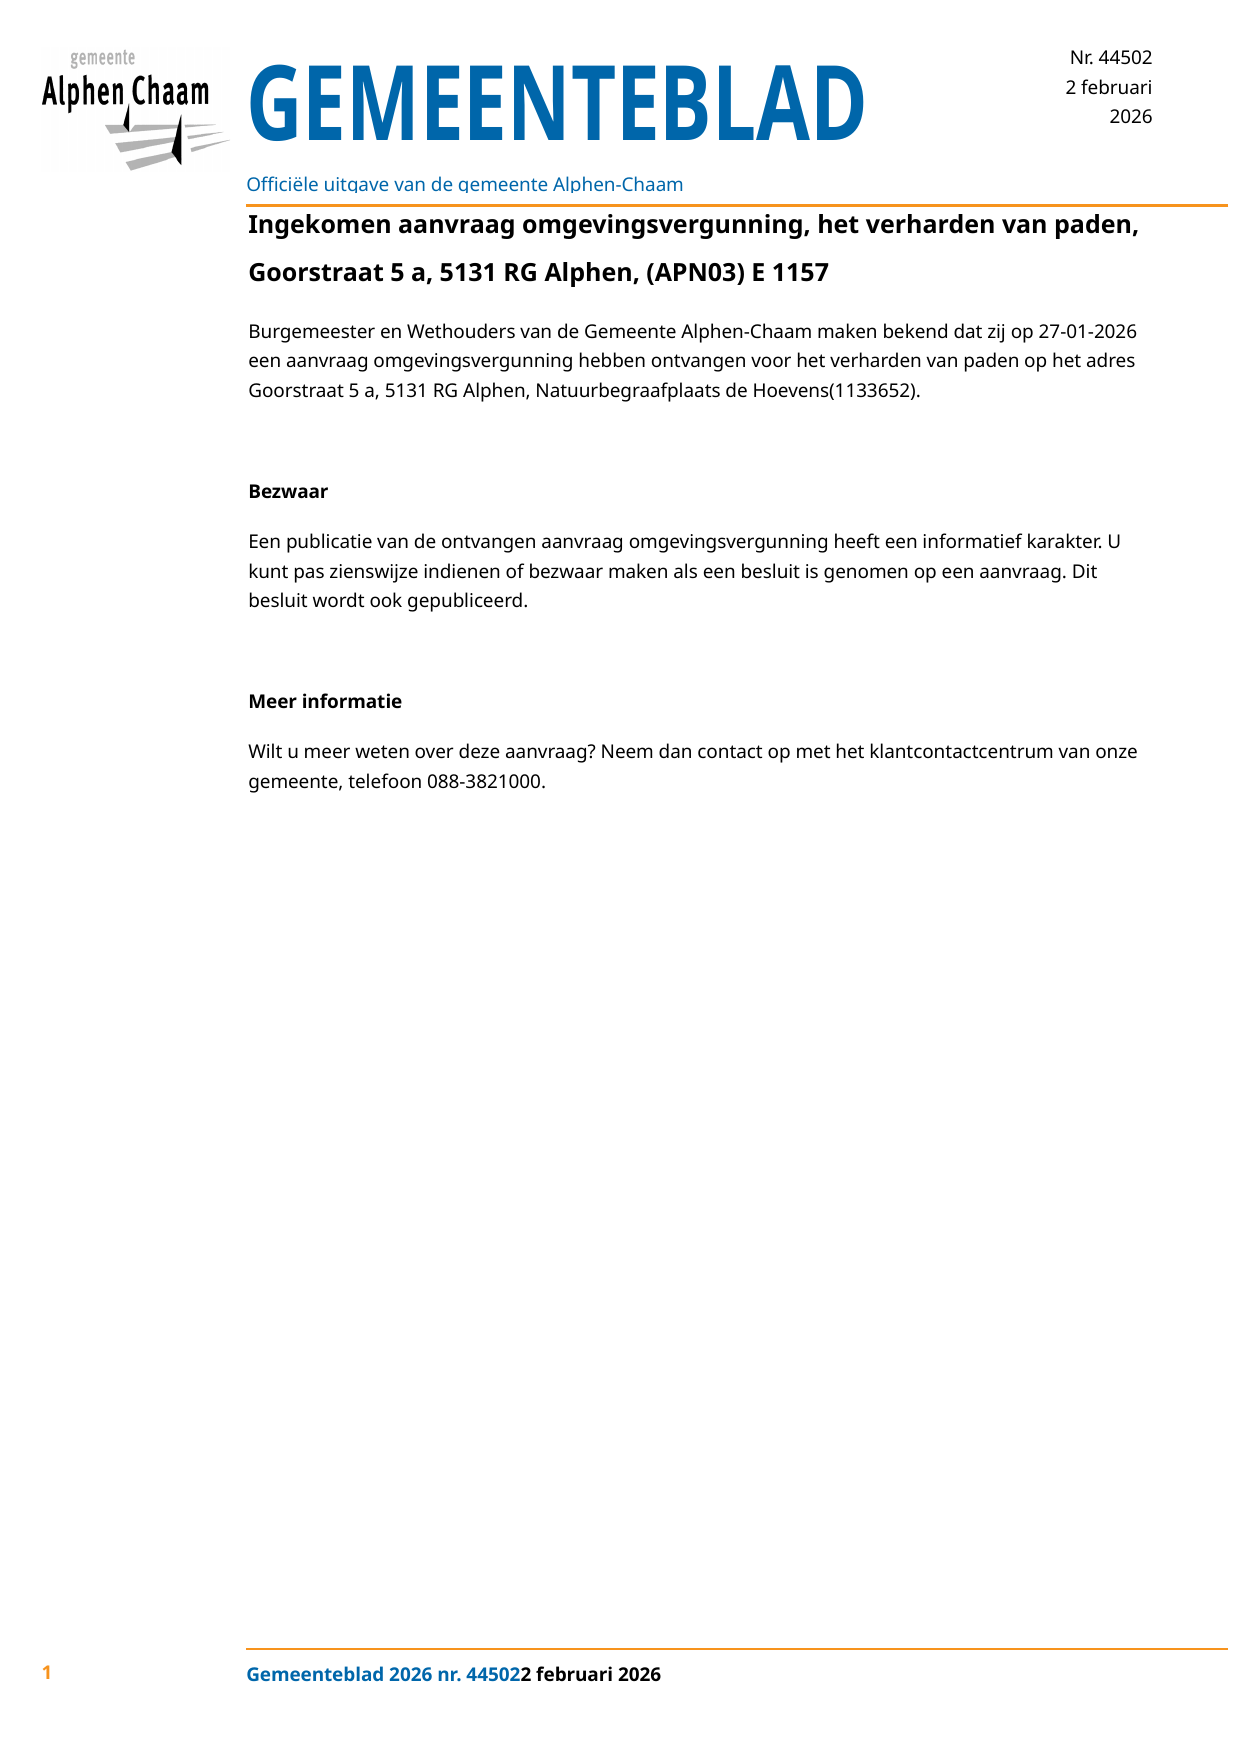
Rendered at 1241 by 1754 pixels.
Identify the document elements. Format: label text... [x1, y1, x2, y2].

text Wilt u meer weten over deze aanvraag? Neem dan contact op met het klantcontactcentrum van onze gemeente, telefoon 088-3821000. [248, 739, 1152, 794]
text Een publicatie van de ontvangen aanvraag omgevingsvergunning heeft een informatief karakter. U kunt pas zienswijze indienen of bezwaar maken als een besluit is genomen op een aanvraag. Dit besluit wordt ook gepubliceerd. [248, 528, 1152, 613]
text Burgemeester en Wethouders van de Gemeente Alphen-Chaam maken bekend dat zij op 27-01-2026 een aanvraag omgevingsvergunning hebben ontvangen voor het verharden van paden op het adres Goorstraat 5 a, 5131 RG Alphen, Natuurbegraafplaats de Hoevens(1133652). [248, 318, 1152, 403]
picture [41, 47, 231, 172]
text Bezwaar [248, 478, 1152, 504]
text Ingekomen aanvraag omgevingsvergunning, het verharden van paden, Goorstraat 5 a, 5131 RG Alphen, (APN03) E 1157 [248, 207, 1152, 288]
text Meer informatie [248, 688, 1152, 714]
